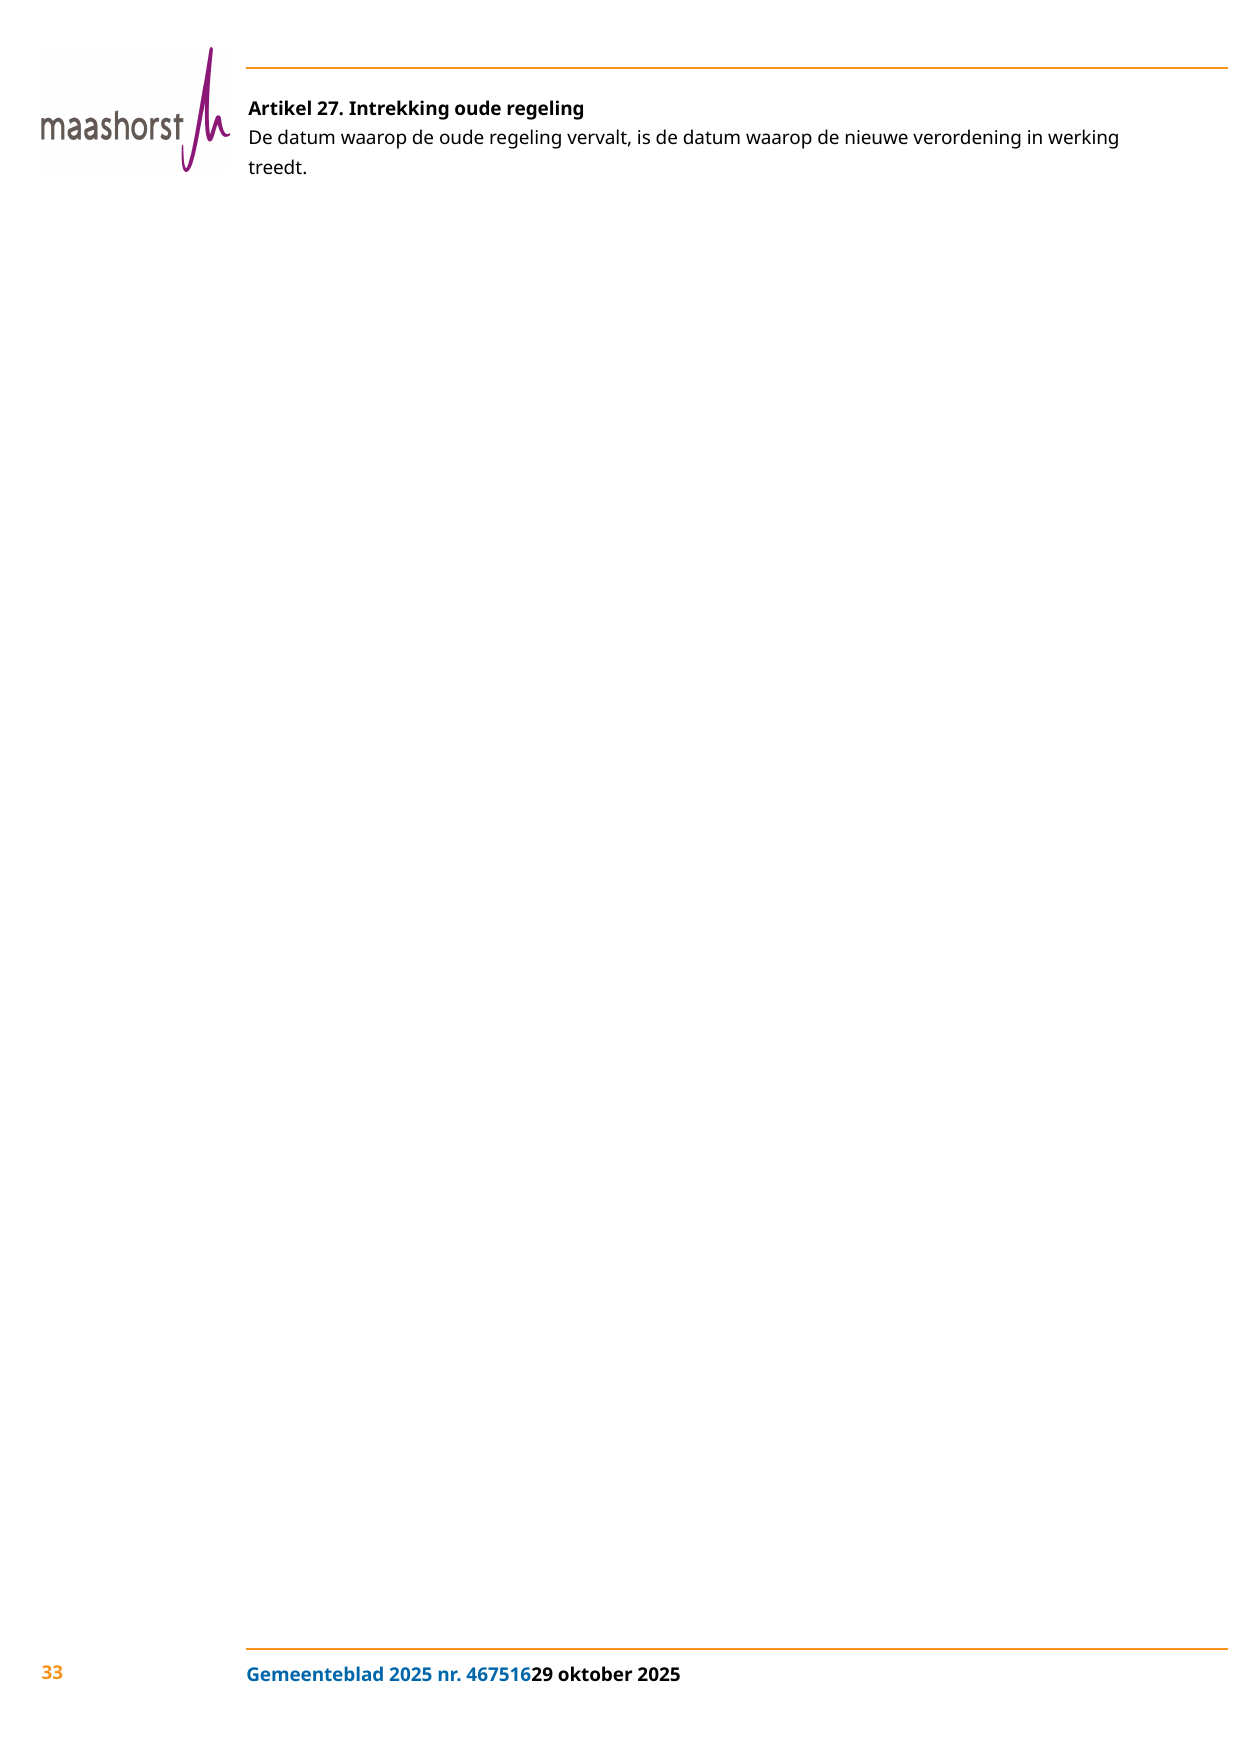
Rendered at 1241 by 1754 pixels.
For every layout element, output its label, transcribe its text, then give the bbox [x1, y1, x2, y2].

text De datum waarop de oude regeling vervalt, is de datum waarop de nieuwe verordening in werking treedt. [248, 124, 1152, 180]
text Artikel 27. Intrekking oude regeling [248, 95, 1152, 121]
picture [41, 47, 231, 172]
